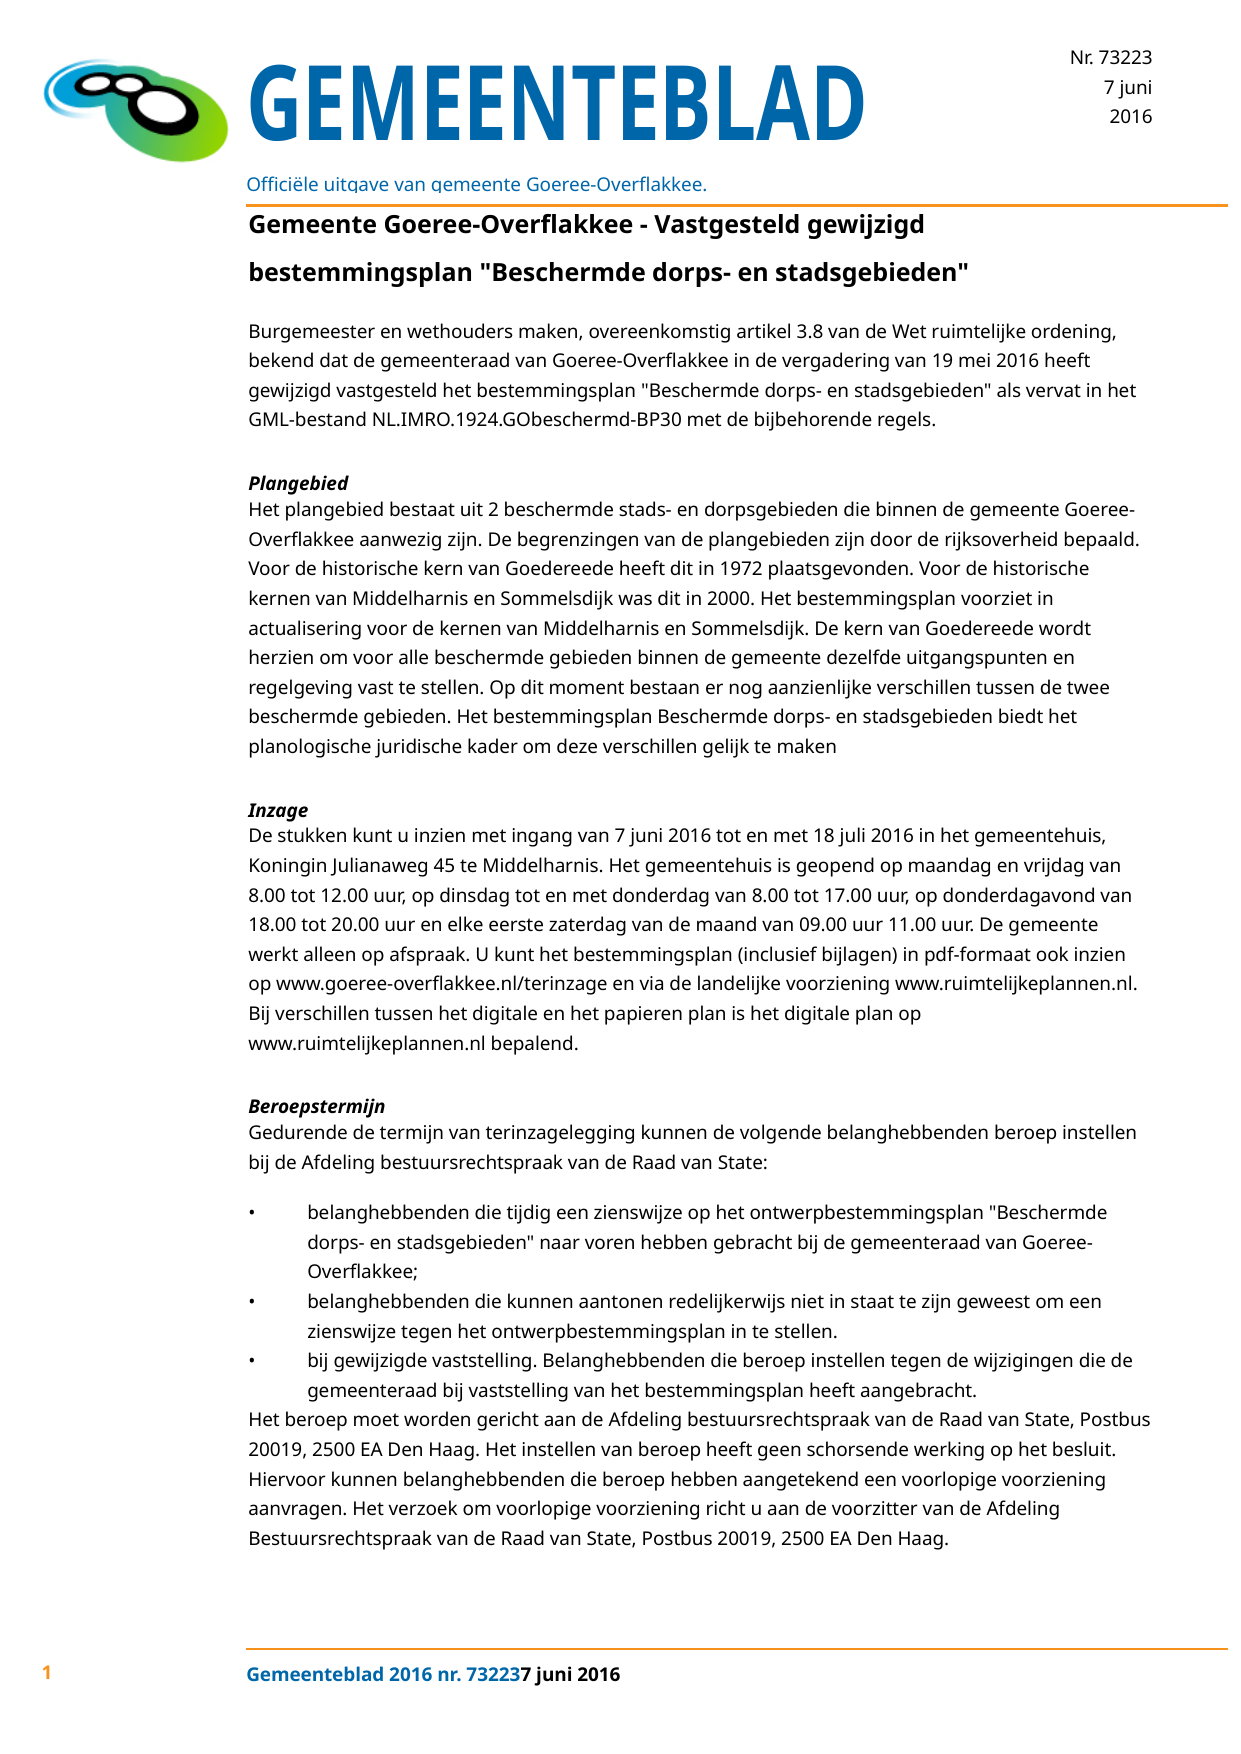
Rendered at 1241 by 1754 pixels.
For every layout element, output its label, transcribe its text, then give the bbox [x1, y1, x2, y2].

list belanghebbenden die tijdig een zienswijze op het ontwerpbestemmingsplan "Beschermde dorps- en stadsgebieden" naar voren hebben gebracht bij de gemeenteraad van Goeree-Overflakkee; [248, 1199, 1152, 1284]
text Het plangebied bestaat uit 2 beschermde stads- en dorpsgebieden die binnen de gemeente Goeree-Overflakkee aanwezig zijn. De begrenzingen van de plangebieden zijn door de rijksoverheid bepaald. Voor de historische kern van Goedereede heeft dit in 1972 plaatsgevonden. Voor de historische kernen van Middelharnis en Sommelsdijk was dit in 2000. Het bestemmingsplan voorziet in actualisering voor de kernen van Middelharnis en Sommelsdijk. De kern van Goedereede wordt herzien om voor alle beschermde gebieden binnen de gemeente dezelfde uitgangspunten en regelgeving vast te stellen. Op dit moment bestaan er nog aanzienlijke verschillen tussen de twee beschermde gebieden. Het bestemmingsplan Beschermde dorps- en stadsgebieden biedt het planologische juridische kader om deze verschillen gelijk te maken [248, 496, 1152, 759]
text Gemeente Goeree-Overflakkee - Vastgesteld gewijzigd bestemmingsplan "Beschermde dorps- en stadsgebieden" [248, 207, 1152, 288]
text Beroepstermijn [248, 1094, 1152, 1119]
list bij gewijzigde vaststelling. Belanghebbenden die beroep instellen tegen de wijzigingen die de gemeenteraad bij vaststelling van het bestemmingsplan heeft aangebracht. [248, 1347, 1152, 1403]
text Inzage [248, 797, 1152, 823]
text Plangebied [248, 471, 1152, 496]
text Burgemeester en wethouders maken, overeenkomstig artikel 3.8 van de Wet ruimtelijke ordening, bekend dat de gemeenteraad van Goeree-Overflakkee in de vergadering van 19 mei 2016 heeft gewijzigd vastgesteld het bestemmingsplan "Beschermde dorps- en stadsgebieden" als vervat in het GML-bestand NL.IMRO.1924.GObeschermd-BP30 met de bijbehorende regels. [248, 318, 1152, 432]
text Gedurende de termijn van terinzagelegging kunnen de volgende belanghebbenden beroep instellen bij de Afdeling bestuursrechtspraak van de Raad van State: [248, 1119, 1152, 1175]
list belanghebbenden die kunnen aantonen redelijkerwijs niet in staat te zijn geweest om een zienswijze tegen het ontwerpbestemmingsplan in te stellen. [248, 1288, 1152, 1343]
text De stukken kunt u inzien met ingang van 7 juni 2016 tot en met 18 juli 2016 in het gemeentehuis, Koningin Julianaweg 45 te Middelharnis. Het gemeentehuis is geopend op maandag en vrijdag van 8.00 tot 12.00 uur, op dinsdag tot en met donderdag van 8.00 tot 17.00 uur, op donderdagavond van 18.00 tot 20.00 uur en elke eerste zaterdag van de maand van 09.00 uur 11.00 uur. De gemeente werkt alleen op afspraak. U kunt het bestemmingsplan (inclusief bijlagen) in pdf-formaat ook inzien op www.goeree-overflakkee.nl/terinzage en via de landelijke voorziening www.ruimtelijkeplannen.nl. Bij verschillen tussen het digitale en het papieren plan is het digitale plan op www.ruimtelijkeplannen.nl bepalend. [248, 823, 1152, 1056]
text Het beroep moet worden gericht aan de Afdeling bestuursrechtspraak van de Raad van State, Postbus 20019, 2500 EA Den Haag. Het instellen van beroep heeft geen schorsende werking op het besluit. Hiervoor kunnen belanghebbenden die beroep hebben aangetekend een voorlopige voorziening aanvragen. Het verzoek om voorlopige voorziening richt u aan de voorzitter van de Afdeling Bestuursrechtspraak van de Raad van State, Postbus 20019, 2500 EA Den Haag. [248, 1407, 1152, 1551]
picture [41, 47, 231, 172]
